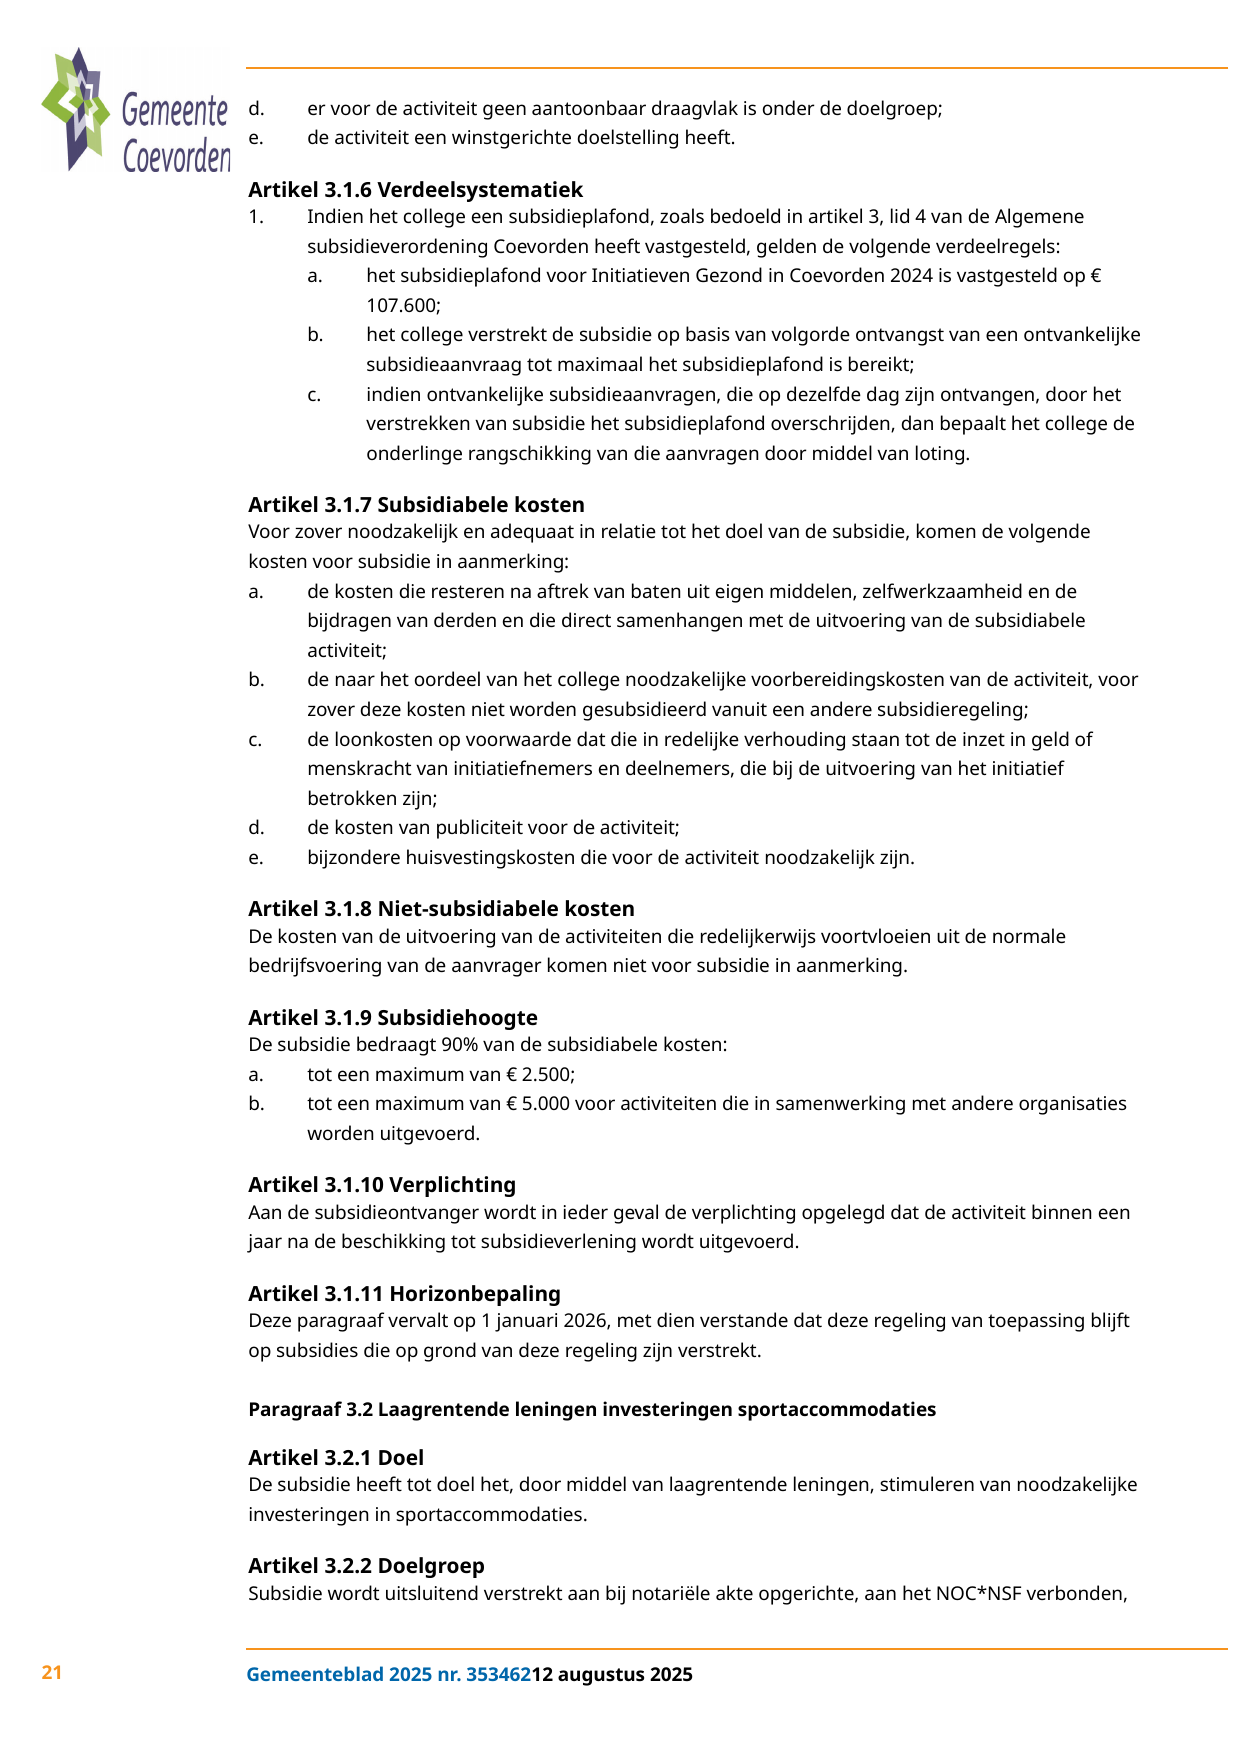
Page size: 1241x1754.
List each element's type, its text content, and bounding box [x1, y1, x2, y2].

text Artikel 3.2.1 Doel [248, 1443, 1152, 1471]
text Artikel 3.1.7 Subsidiabele kosten [248, 490, 1152, 519]
text De kosten van de uitvoering van de activiteiten die redelijkerwijs voortvloeien uit de normale bedrijfsvoering van de aanvrager komen niet voor subsidie in aanmerking. [248, 923, 1152, 978]
list de naar het oordeel van het college noodzakelijke voorbereidingskosten van de activiteit, voor zover deze kosten niet worden gesubsidieerd vanuit een andere subsidieregeling; [248, 667, 1152, 722]
text Artikel 3.1.9 Subsidiehoogte [248, 1003, 1152, 1031]
list bijzondere huisvestingskosten die voor de activiteit noodzakelijk zijn. [248, 844, 1152, 870]
text Aan de subsidieontvanger wordt in ieder geval de verplichting opgelegd dat de activiteit binnen een jaar na de beschikking tot subsidieverlening wordt uitgevoerd. [248, 1199, 1152, 1254]
list de loonkosten op voorwaarde dat die in redelijke verhouding staan tot de inzet in geld of menskracht van initiatiefnemers en deelnemers, die bij de uitvoering van het initiatief betrokken zijn; [248, 726, 1152, 811]
text Artikel 3.1.6 Verdeelsystematiek [248, 175, 1152, 203]
text Subsidie wordt uitsluitend verstrekt aan bij notariële akte opgerichte, aan het NOC*NSF verbonden, [248, 1580, 1152, 1605]
list de activiteit een winstgerichte doelstelling heeft. [248, 124, 1152, 150]
list tot een maximum van € 2.500; [248, 1061, 1152, 1087]
text Deze paragraaf vervalt op 1 januari 2026, met dien verstande dat deze regeling van toepassing blijft op subsidies die op grond van deze regeling zijn verstrekt. [248, 1307, 1152, 1363]
picture [41, 47, 231, 172]
text Artikel 3.1.10 Verplichting [248, 1171, 1152, 1199]
list het subsidieplafond voor Initiatieven Gezond in Coevorden 2024 is vastgesteld op € 107.600; [307, 262, 1152, 318]
text De subsidie heeft tot doel het, door middel van laagrentende leningen, stimuleren van noodzakelijke investeringen in sportaccommodaties. [248, 1471, 1152, 1527]
list de kosten die resteren na aftrek van baten uit eigen middelen, zelfwerkzaamheid en de bijdragen van derden en die direct samenhangen met de uitvoering van de subsidiabele activiteit; [248, 578, 1152, 663]
list tot een maximum van € 5.000 voor activiteiten die in samenwerking met andere organisaties worden uitgevoerd. [248, 1091, 1152, 1146]
list er voor de activiteit geen aantoonbaar draagvlak is onder de doelgroep; [248, 95, 1152, 121]
list Indien het college een subsidieplafond, zoals bedoeld in artikel 3, lid 4 van de Algemene subsidieverordening Coevorden heeft vastgesteld, gelden de volgende verdeelregels: [248, 203, 1152, 258]
text Artikel 3.1.11 Horizonbepaling [248, 1279, 1152, 1307]
text Artikel 3.2.2 Doelgroep [248, 1551, 1152, 1580]
list het college verstrekt de subsidie op basis van volgorde ontvangst van een ontvankelijke subsidieaanvraag tot maximaal het subsidieplafond is bereikt; [307, 322, 1152, 377]
list indien ontvankelijke subsidieaanvragen, die op dezelfde dag zijn ontvangen, door het verstrekken van subsidie het subsidieplafond overschrijden, dan bepaalt het college de onderlinge rangschikking van die aanvragen door middel van loting. [307, 381, 1152, 466]
text De subsidie bedraagt 90% van de subsidiabele kosten: [248, 1031, 1152, 1057]
text Voor zover noodzakelijk en adequaat in relatie tot het doel van de subsidie, komen de volgende kosten voor subsidie in aanmerking: [248, 519, 1152, 574]
text Paragraaf 3.2 Laagrentende leningen investeringen sportaccommodaties [248, 1396, 1152, 1422]
list de kosten van publiciteit voor de activiteit; [248, 814, 1152, 840]
text Artikel 3.1.8 Niet-subsidiabele kosten [248, 894, 1152, 923]
